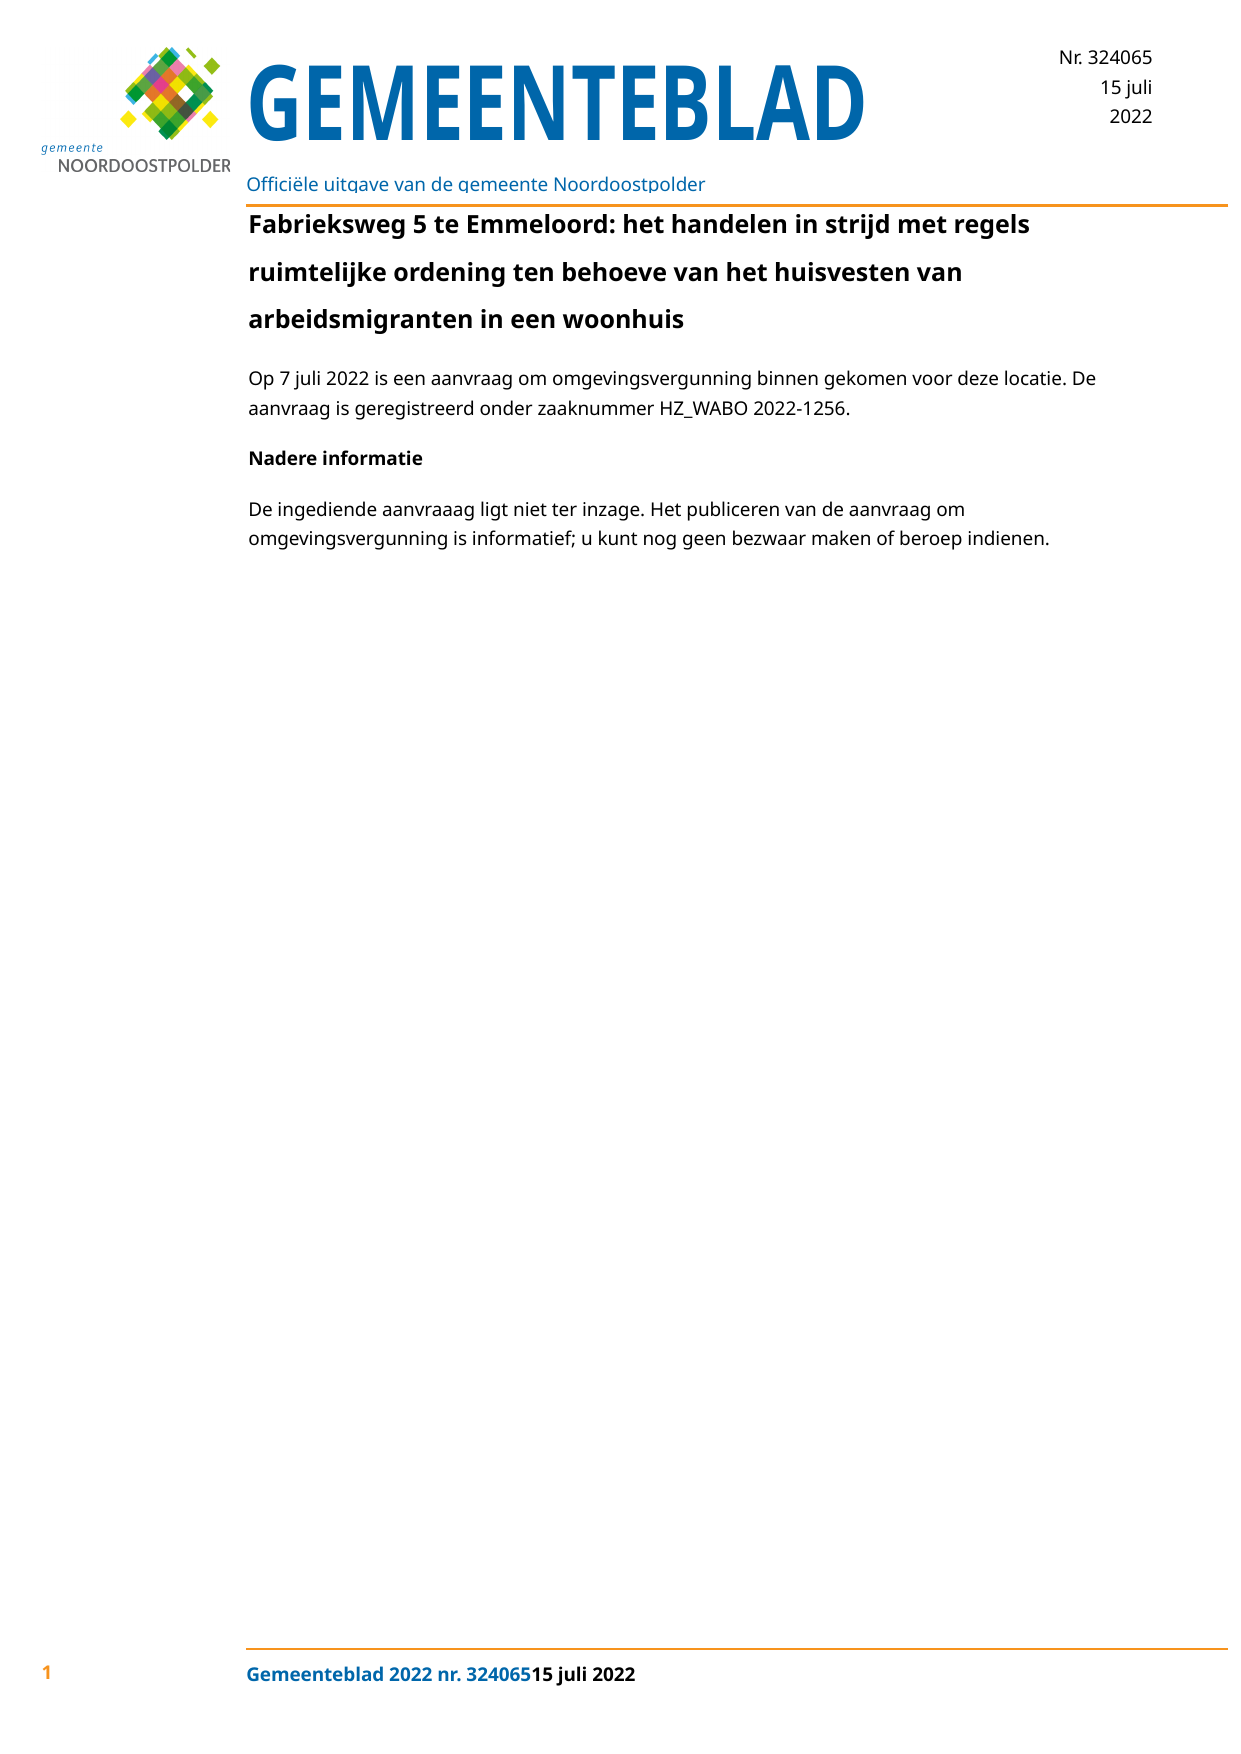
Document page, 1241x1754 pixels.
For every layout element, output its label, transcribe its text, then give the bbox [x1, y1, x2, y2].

text Fabrieksweg 5 te Emmeloord: het handelen in strijd met regels ruimtelijke ordening ten behoeve van het huisvesten van arbeidsmigranten in een woonhuis [248, 207, 1152, 336]
text De ingediende aanvraaag ligt niet ter inzage. Het publiceren van de aanvraag om omgevingsvergunning is informatief; u kunt nog geen bezwaar maken of beroep indienen. [248, 496, 1152, 551]
text Nadere informatie [248, 446, 1152, 471]
text Op 7 juli 2022 is een aanvraag om omgevingsvergunning binnen gekomen voor deze locatie. De aanvraag is geregistreerd onder zaaknummer HZ_WABO 2022-1256. [248, 366, 1152, 421]
picture [41, 47, 231, 172]
